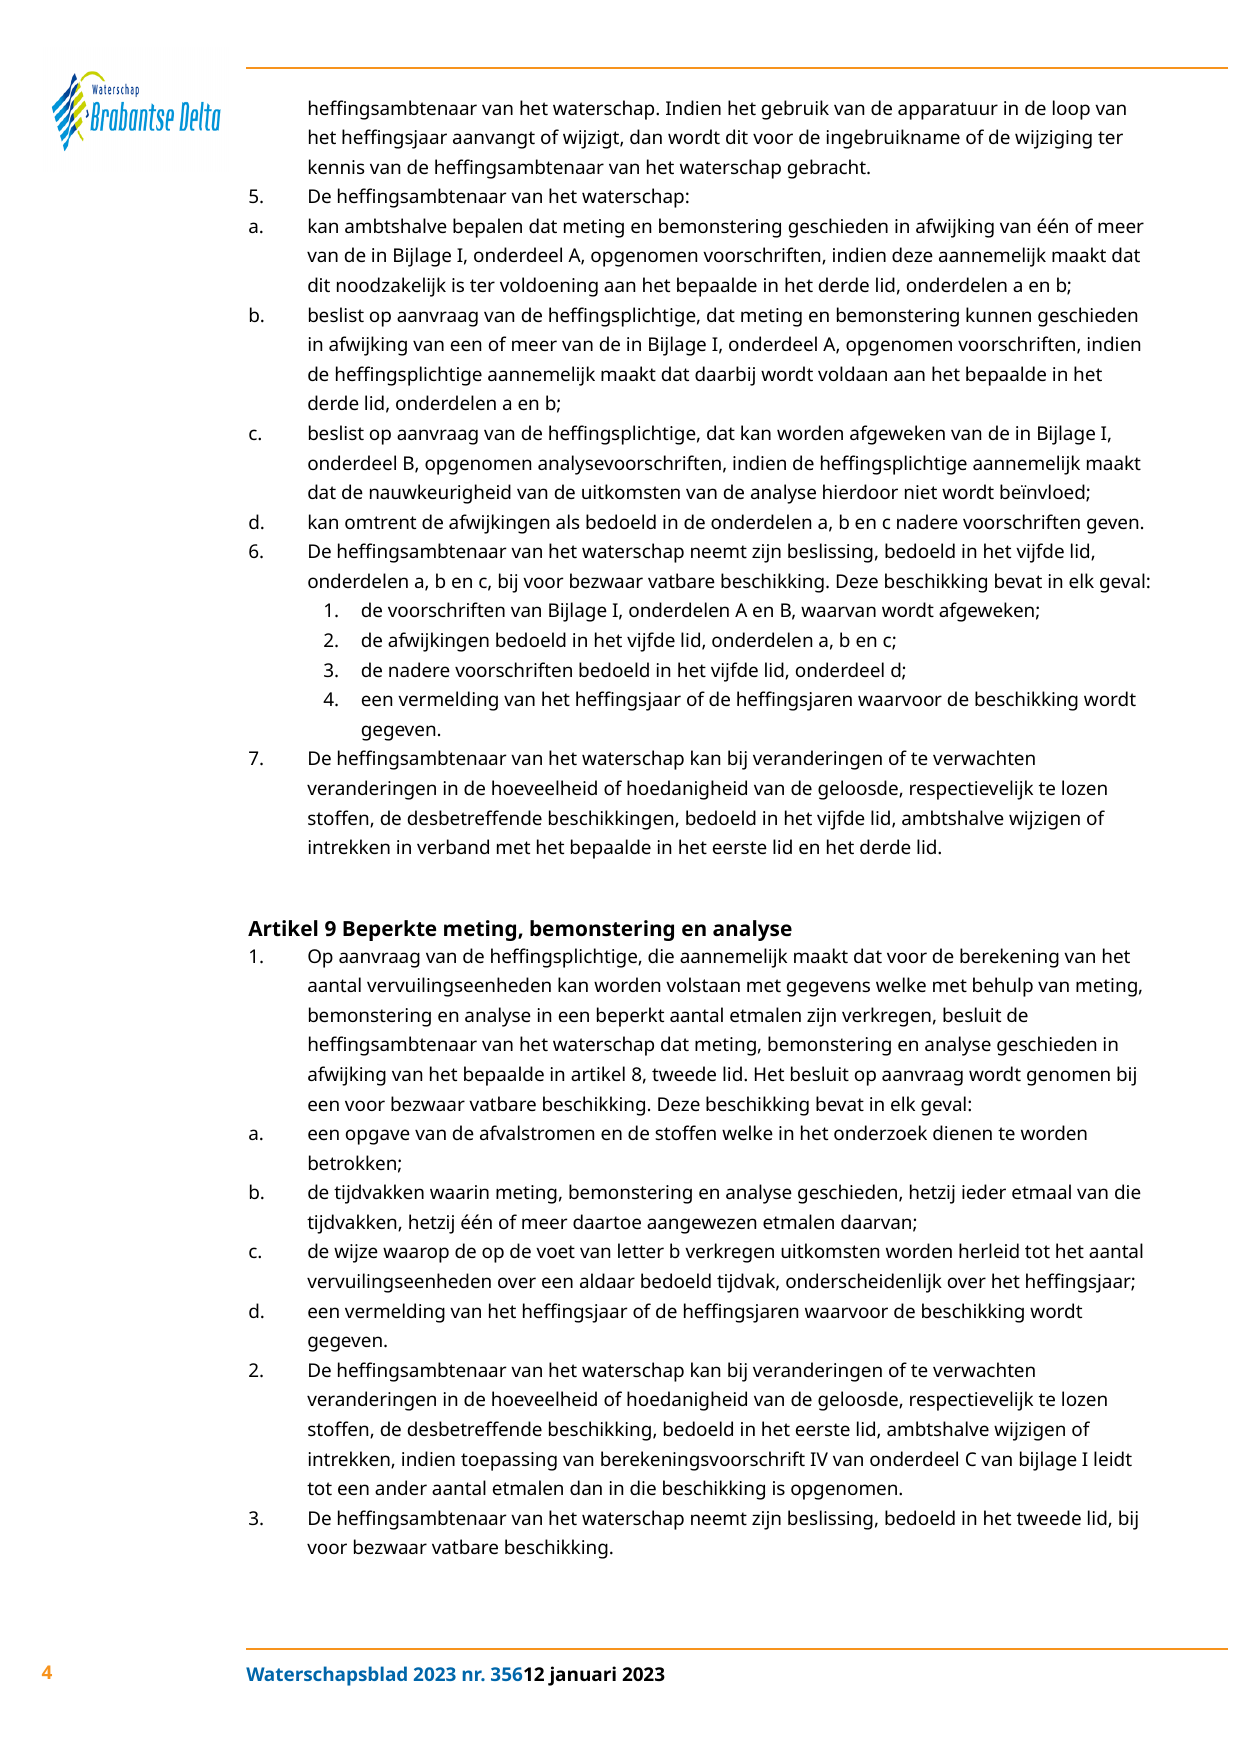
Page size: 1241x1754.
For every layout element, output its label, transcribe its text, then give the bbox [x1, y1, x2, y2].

list De heffingsambtenaar van het waterschap: [248, 183, 1152, 209]
list de nadere voorschriften bedoeld in het vijfde lid, onderdeel d; [323, 657, 1152, 683]
text Artikel 9 Beperkte meting, bemonstering en analyse [248, 914, 1152, 943]
list een opgave van de afvalstromen en de stoffen welke in het onderzoek dienen te worden betrokken; [248, 1120, 1152, 1176]
list De heffingsambtenaar van het waterschap kan bij veranderingen of te verwachten veranderingen in de hoeveelheid of hoedanigheid van de geloosde, respectievelijk te lozen stoffen, de desbetreffende beschikkingen, bedoeld in het vijfde lid, ambtshalve wijzigen of intrekken in verband met het bepaalde in het eerste lid en het derde lid. [248, 746, 1152, 860]
list De heffingsambtenaar van het waterschap kan bij veranderingen of te verwachten veranderingen in de hoeveelheid of hoedanigheid van de geloosde, respectievelijk te lozen stoffen, de desbetreffende beschikking, bedoeld in het eerste lid, ambtshalve wijzigen of intrekken, indien toepassing van berekeningsvoorschrift IV van onderdeel C van bijlage I leidt tot een ander aantal etmalen dan in die beschikking is opgenomen. [248, 1357, 1152, 1501]
list heffingsambtenaar van het waterschap. Indien het gebruik van de apparatuur in de loop van het heffingsjaar aanvangt of wijzigt, dan wordt dit voor de ingebruikname of de wijziging ter kennis van de heffingsambtenaar van het waterschap gebracht. [248, 95, 1152, 180]
list De heffingsambtenaar van het waterschap neemt zijn beslissing, bedoeld in het vijfde lid, onderdelen a, b en c, bij voor bezwaar vatbare beschikking. Deze beschikking bevat in elk geval: [248, 538, 1152, 594]
list kan ambtshalve bepalen dat meting en bemonstering geschieden in afwijking van één of meer van de in Bijlage I, onderdeel A, opgenomen voorschriften, indien deze aannemelijk maakt dat dit noodzakelijk is ter voldoening aan het bepaalde in het derde lid, onderdelen a en b; [248, 213, 1152, 298]
list een vermelding van het heffingsjaar of de heffingsjaren waarvoor de beschikking wordt gegeven. [248, 1298, 1152, 1353]
list een vermelding van het heffingsjaar of de heffingsjaren waarvoor de beschikking wordt gegeven. [323, 686, 1152, 742]
list Op aanvraag van de heffingsplichtige, die aannemelijk maakt dat voor de berekening van het aantal vervuilingseenheden kan worden volstaan met gegevens welke met behulp van meting, bemonstering en analyse in een beperkt aantal etmalen zijn verkregen, besluit de heffingsambtenaar van het waterschap dat meting, bemonstering en analyse geschieden in afwijking van het bepaalde in artikel 8, tweede lid. Het besluit op aanvraag wordt genomen bij een voor bezwaar vatbare beschikking. Deze beschikking bevat in elk geval: [248, 943, 1152, 1116]
list De heffingsambtenaar van het waterschap neemt zijn beslissing, bedoeld in het tweede lid, bij voor bezwaar vatbare beschikking. [248, 1505, 1152, 1560]
list kan omtrent de afwijkingen als bedoeld in de onderdelen a, b en c nadere voorschriften geven. [248, 509, 1152, 535]
list de afwijkingen bedoeld in het vijfde lid, onderdelen a, b en c; [323, 627, 1152, 653]
list de voorschriften van Bijlage I, onderdelen A en B, waarvan wordt afgeweken; [323, 598, 1152, 623]
list de tijdvakken waarin meting, bemonstering en analyse geschieden, hetzij ieder etmaal van die tijdvakken, hetzij één of meer daartoe aangewezen etmalen daarvan; [248, 1179, 1152, 1235]
list de wijze waarop de op de voet van letter b verkregen uitkomsten worden herleid tot het aantal vervuilingseenheden over een aldaar bedoeld tijdvak, onderscheidenlijk over het heffingsjaar; [248, 1239, 1152, 1294]
list beslist op aanvraag van de heffingsplichtige, dat kan worden afgeweken van de in Bijlage I, onderdeel B, opgenomen analysevoorschriften, indien de heffingsplichtige aannemelijk maakt dat de nauwkeurigheid van de uitkomsten van de analyse hierdoor niet wordt beïnvloed; [248, 420, 1152, 505]
picture [41, 47, 231, 172]
list beslist op aanvraag van de heffingsplichtige, dat meting en bemonstering kunnen geschieden in afwijking van een of meer van de in Bijlage I, onderdeel A, opgenomen voorschriften, indien de heffingsplichtige aannemelijk maakt dat daarbij wordt voldaan aan het bepaalde in het derde lid, onderdelen a en b; [248, 302, 1152, 416]
